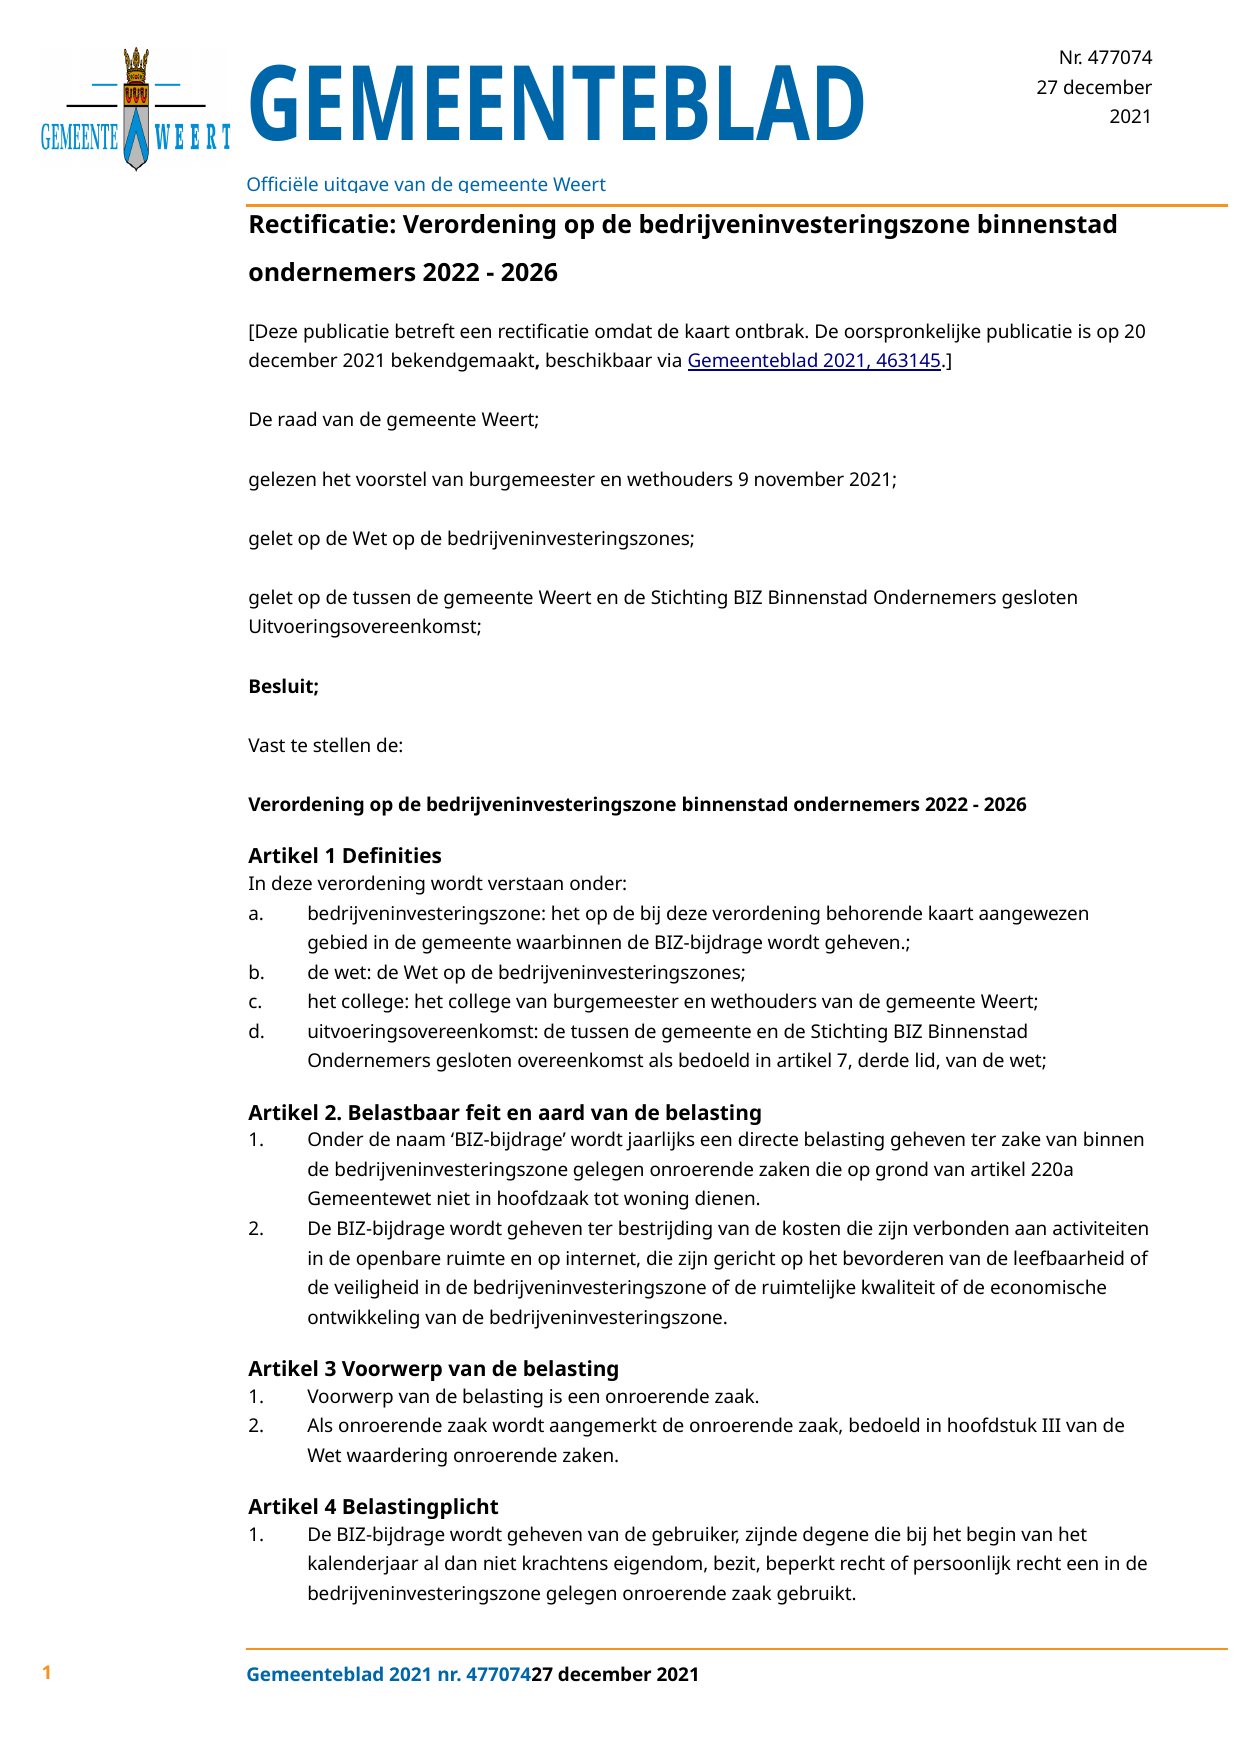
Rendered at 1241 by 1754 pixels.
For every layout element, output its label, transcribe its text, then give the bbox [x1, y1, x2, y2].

text gelezen het voorstel van burgemeester en wethouders 9 november 2021; [248, 466, 1152, 492]
text Verordening op de bedrijveninvesteringszone binnenstad ondernemers 2022 - 2026 [248, 791, 1152, 817]
list het college: het college van burgemeester en wethouders van de gemeente Weert; [248, 988, 1152, 1014]
list uitvoeringsovereenkomst: de tussen de gemeente en de Stichting BIZ Binnenstad Ondernemers gesloten overeenkomst als bedoeld in artikel 7, derde lid, van de wet; [248, 1018, 1152, 1073]
list Onder de naam ‘BIZ-bijdrage’ wordt jaarlijks een directe belasting geheven ter zake van binnen de bedrijveninvesteringszone gelegen onroerende zaken die op grond van artikel 220a Gemeentewet niet in hoofdzaak tot woning dienen. [248, 1126, 1152, 1211]
text Artikel 4 Belastingplicht [248, 1492, 1152, 1521]
text Besluit; [248, 673, 1152, 699]
text [Deze publicatie betreft een rectificatie omdat de kaart ontbrak. De oorspronkelijke publicatie is op 20 december 2021 bekendgemaakt, beschikbaar via Gemeenteblad 2021, 463145.] [248, 318, 1152, 373]
text gelet op de Wet op de bedrijveninvesteringszones; [248, 525, 1152, 551]
list bedrijveninvesteringszone: het op de bij deze verordening behorende kaart aangewezen gebied in de gemeente waarbinnen de BIZ-bijdrage wordt geheven.; [248, 900, 1152, 955]
text De raad van de gemeente Weert; [248, 407, 1152, 432]
text Rectificatie: Verordening op de bedrijveninvesteringszone binnenstad ondernemers 2022 - 2026 [248, 207, 1152, 288]
list De BIZ-bijdrage wordt geheven van de gebruiker, zijnde degene die bij het begin van het kalenderjaar al dan niet krachtens eigendom, bezit, beperkt recht of persoonlijk recht een in de bedrijveninvesteringszone gelegen onroerende zaak gebruikt. [248, 1521, 1152, 1606]
text Vast te stellen de: [248, 732, 1152, 758]
list Als onroerende zaak wordt aangemerkt de onroerende zaak, bedoeld in hoofdstuk III van de Wet waardering onroerende zaken. [248, 1412, 1152, 1468]
text Artikel 3 Voorwerp van de belasting [248, 1354, 1152, 1383]
list Voorwerp van de belasting is een onroerende zaak. [248, 1383, 1152, 1408]
list De BIZ-bijdrage wordt geheven ter bestrijding van de kosten die zijn verbonden aan activiteiten in de openbare ruimte en op internet, die zijn gericht op het bevorderen van de leefbaarheid of de veiligheid in de bedrijveninvesteringszone of de ruimtelijke kwaliteit of de economische ontwikkeling van de bedrijveninvesteringszone. [248, 1215, 1152, 1330]
picture [41, 47, 231, 172]
list de wet: de Wet op de bedrijveninvesteringszones; [248, 959, 1152, 984]
text gelet op de tussen de gemeente Weert en de Stichting BIZ Binnenstad Ondernemers gesloten Uitvoeringsovereenkomst; [248, 584, 1152, 639]
text In deze verordening wordt verstaan onder: [248, 870, 1152, 896]
text Artikel 1 Definities [248, 842, 1152, 870]
text Artikel 2. Belastbaar feit en aard van de belasting [248, 1098, 1152, 1126]
